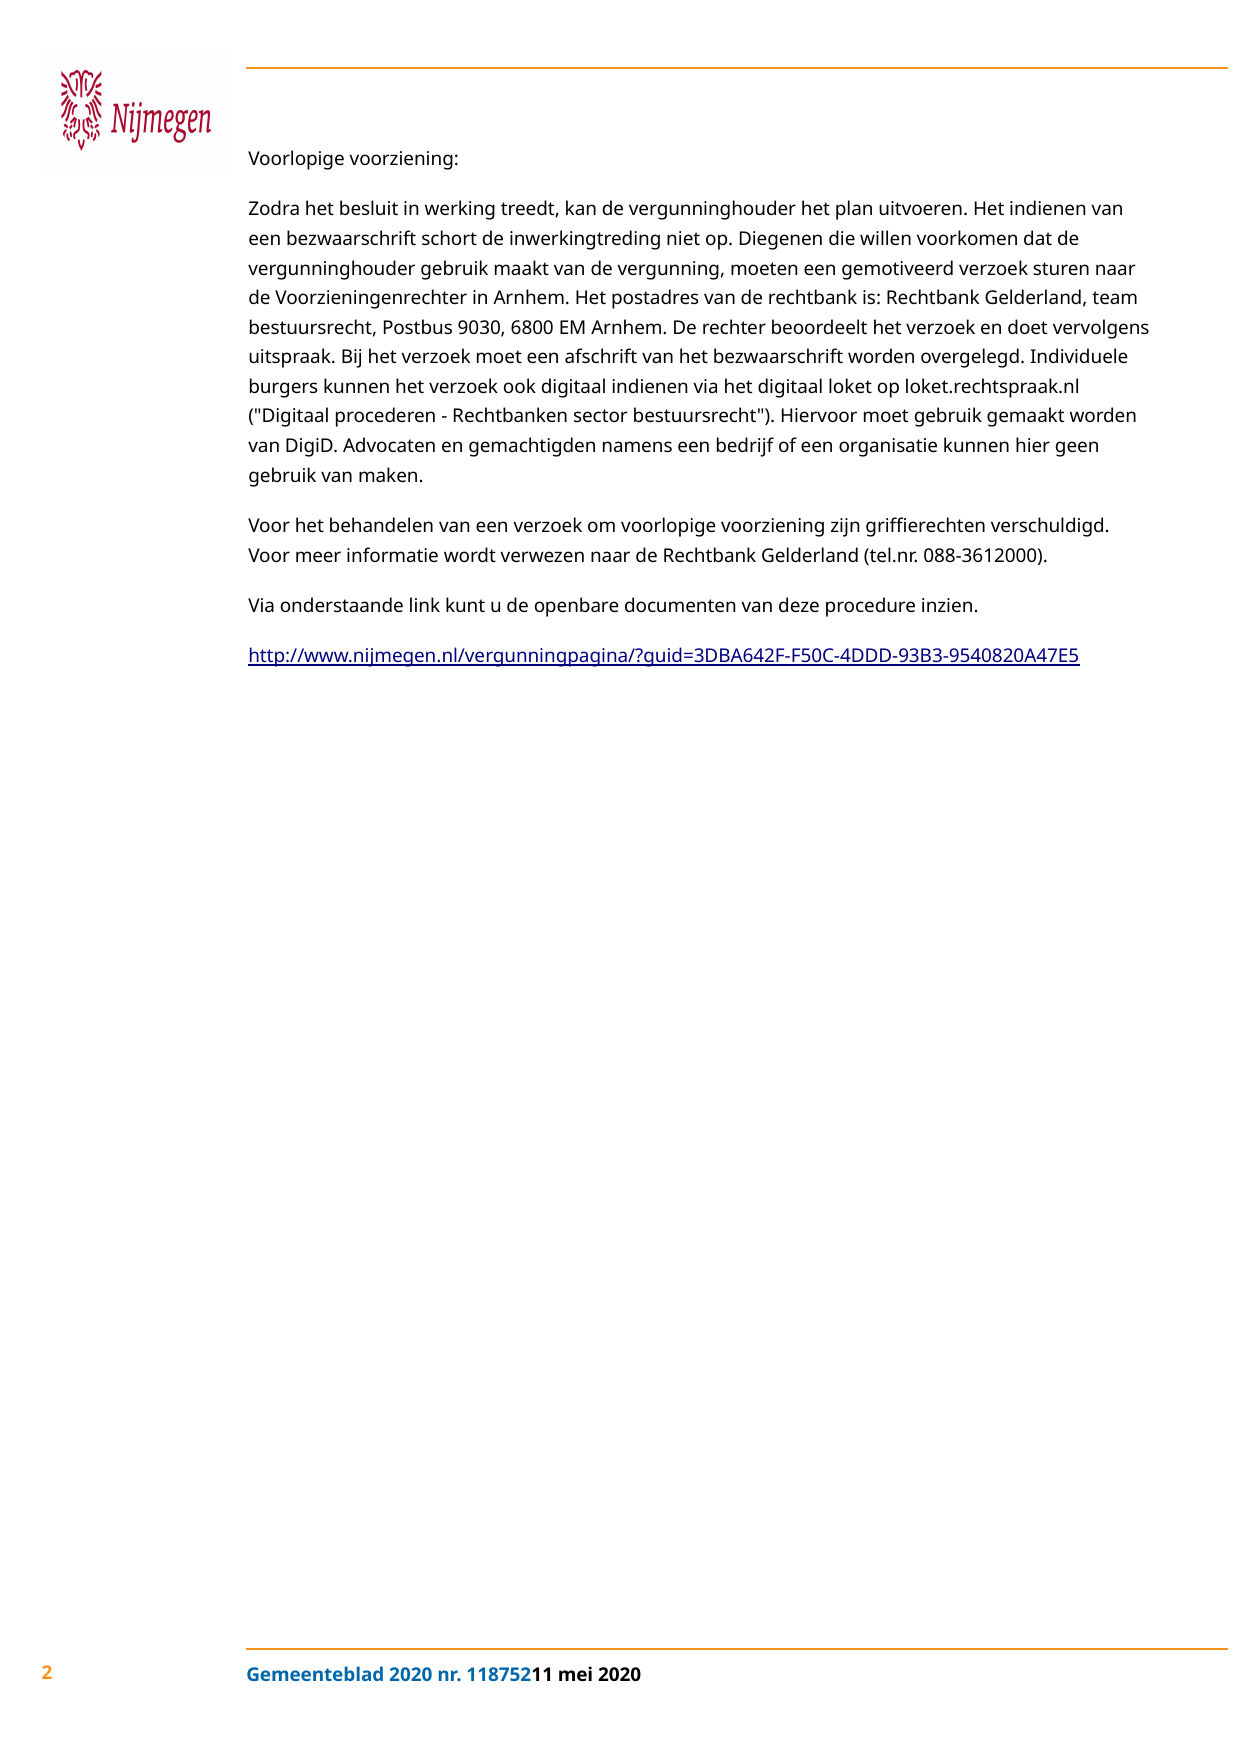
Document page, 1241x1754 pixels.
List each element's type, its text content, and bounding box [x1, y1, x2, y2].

text Via onderstaande link kunt u de openbare documenten van deze procedure inzien. [248, 592, 1152, 618]
text http://www.nijmegen.nl/vergunningpagina/?guid=3DBA642F-F50C-4DDD-93B3-9540820A47E5 [248, 643, 1152, 668]
picture [41, 47, 231, 172]
text Voorlopige voorziening: [248, 145, 1152, 171]
text Voor het behandelen van een verzoek om voorlopige voorziening zijn griffierechten verschuldigd. Voor meer informatie wordt verwezen naar de Rechtbank Gelderland (tel.nr. 088-3612000). [248, 512, 1152, 568]
text Zodra het besluit in werking treedt, kan de vergunninghouder het plan uitvoeren. Het indienen van een bezwaarschrift schort de inwerkingtreding niet op. Diegenen die willen voorkomen dat de vergunninghouder gebruik maakt van de vergunning, moeten een gemotiveerd verzoek sturen naar de Voorzieningenrechter in Arnhem. Het postadres van de rechtbank is: Rechtbank Gelderland, team bestuursrecht, Postbus 9030, 6800 EM Arnhem. De rechter beoordeelt het verzoek en doet vervolgens uitspraak. Bij het verzoek moet een afschrift van het bezwaarschrift worden overgelegd. Individuele burgers kunnen het verzoek ook digitaal indienen via het digitaal loket op loket.rechtspraak.nl ("Digitaal procederen - Rechtbanken sector bestuursrecht"). Hiervoor moet gebruik gemaakt worden van DigiD. Advocaten en gemachtigden namens een bedrijf of een organisatie kunnen hier geen gebruik van maken. [248, 196, 1152, 488]
